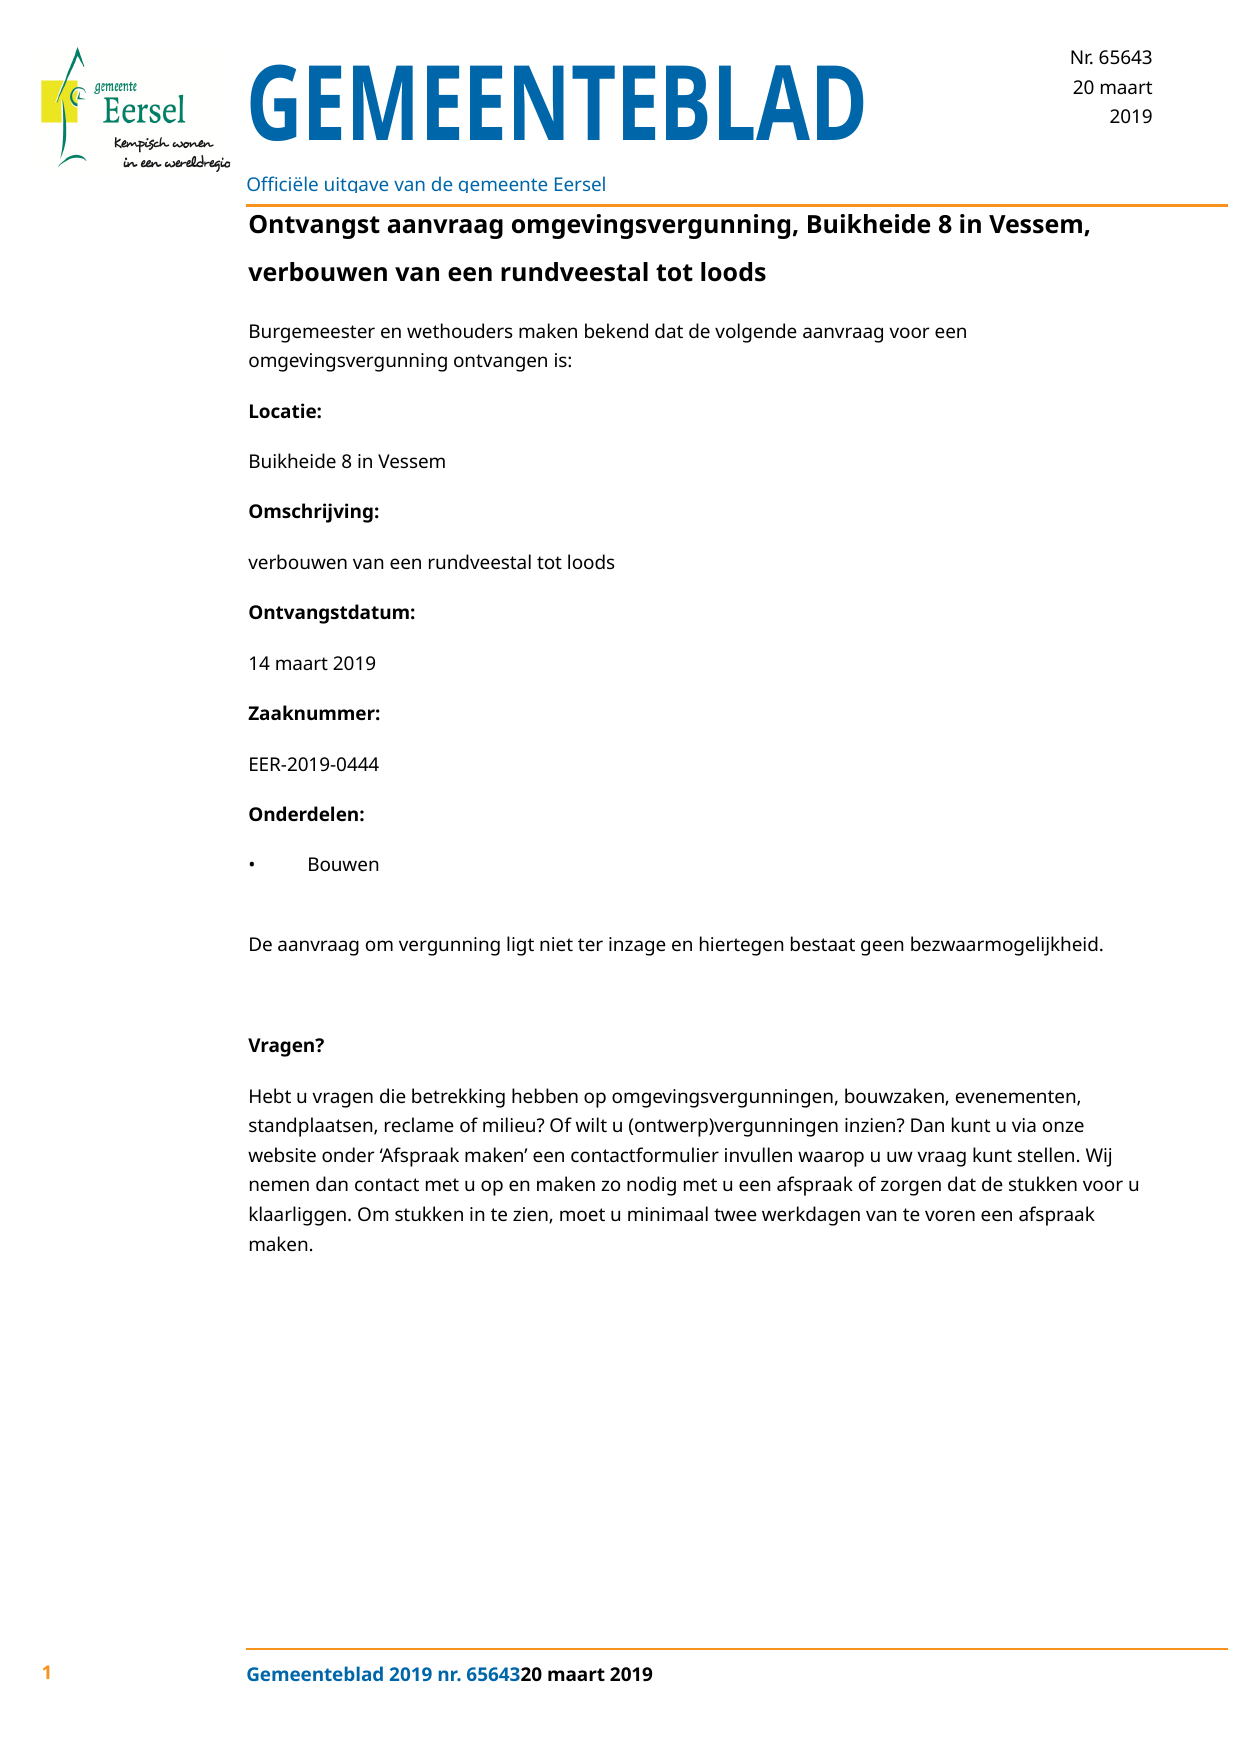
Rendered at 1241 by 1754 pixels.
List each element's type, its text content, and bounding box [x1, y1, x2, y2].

text 14 maart 2019 [248, 650, 1152, 676]
text Burgemeester en wethouders maken bekend dat de volgende aanvraag voor een omgevingsvergunning ontvangen is: [248, 318, 1152, 373]
text Zaaknummer: [248, 700, 1152, 726]
text Locatie: [248, 398, 1152, 424]
text Ontvangstdatum: [248, 599, 1152, 625]
text De aanvraag om vergunning ligt niet ter inzage en hiertegen bestaat geen bezwaarmogelijkheid. [248, 932, 1152, 957]
text Vragen? [248, 1032, 1152, 1058]
text Hebt u vragen die betrekking hebben op omgevingsvergunningen, bouwzaken, evenementen, standplaatsen, reclame of milieu? Of wilt u (ontwerp)vergunningen inzien? Dan kunt u via onze website onder ‘Afspraak maken’ een contactformulier invullen waarop u uw vraag kunt stellen. Wij nemen dan contact met u op en maken zo nodig met u een afspraak of zorgen dat de stukken voor u klaarliggen. Om stukken in te zien, moet u minimaal twee werkdagen van te voren een afspraak maken. [248, 1083, 1152, 1257]
text Omschrijving: [248, 499, 1152, 524]
text Onderdelen: [248, 801, 1152, 827]
text Buikheide 8 in Vessem [248, 448, 1152, 474]
text Ontvangst aanvraag omgevingsvergunning, Buikheide 8 in Vessem, verbouwen van een rundveestal tot loods [248, 207, 1152, 288]
text EER-2019-0444 [248, 751, 1152, 777]
text verbouwen van een rundveestal tot loods [248, 549, 1152, 575]
list Bouwen [248, 852, 1152, 877]
picture [41, 47, 231, 172]
